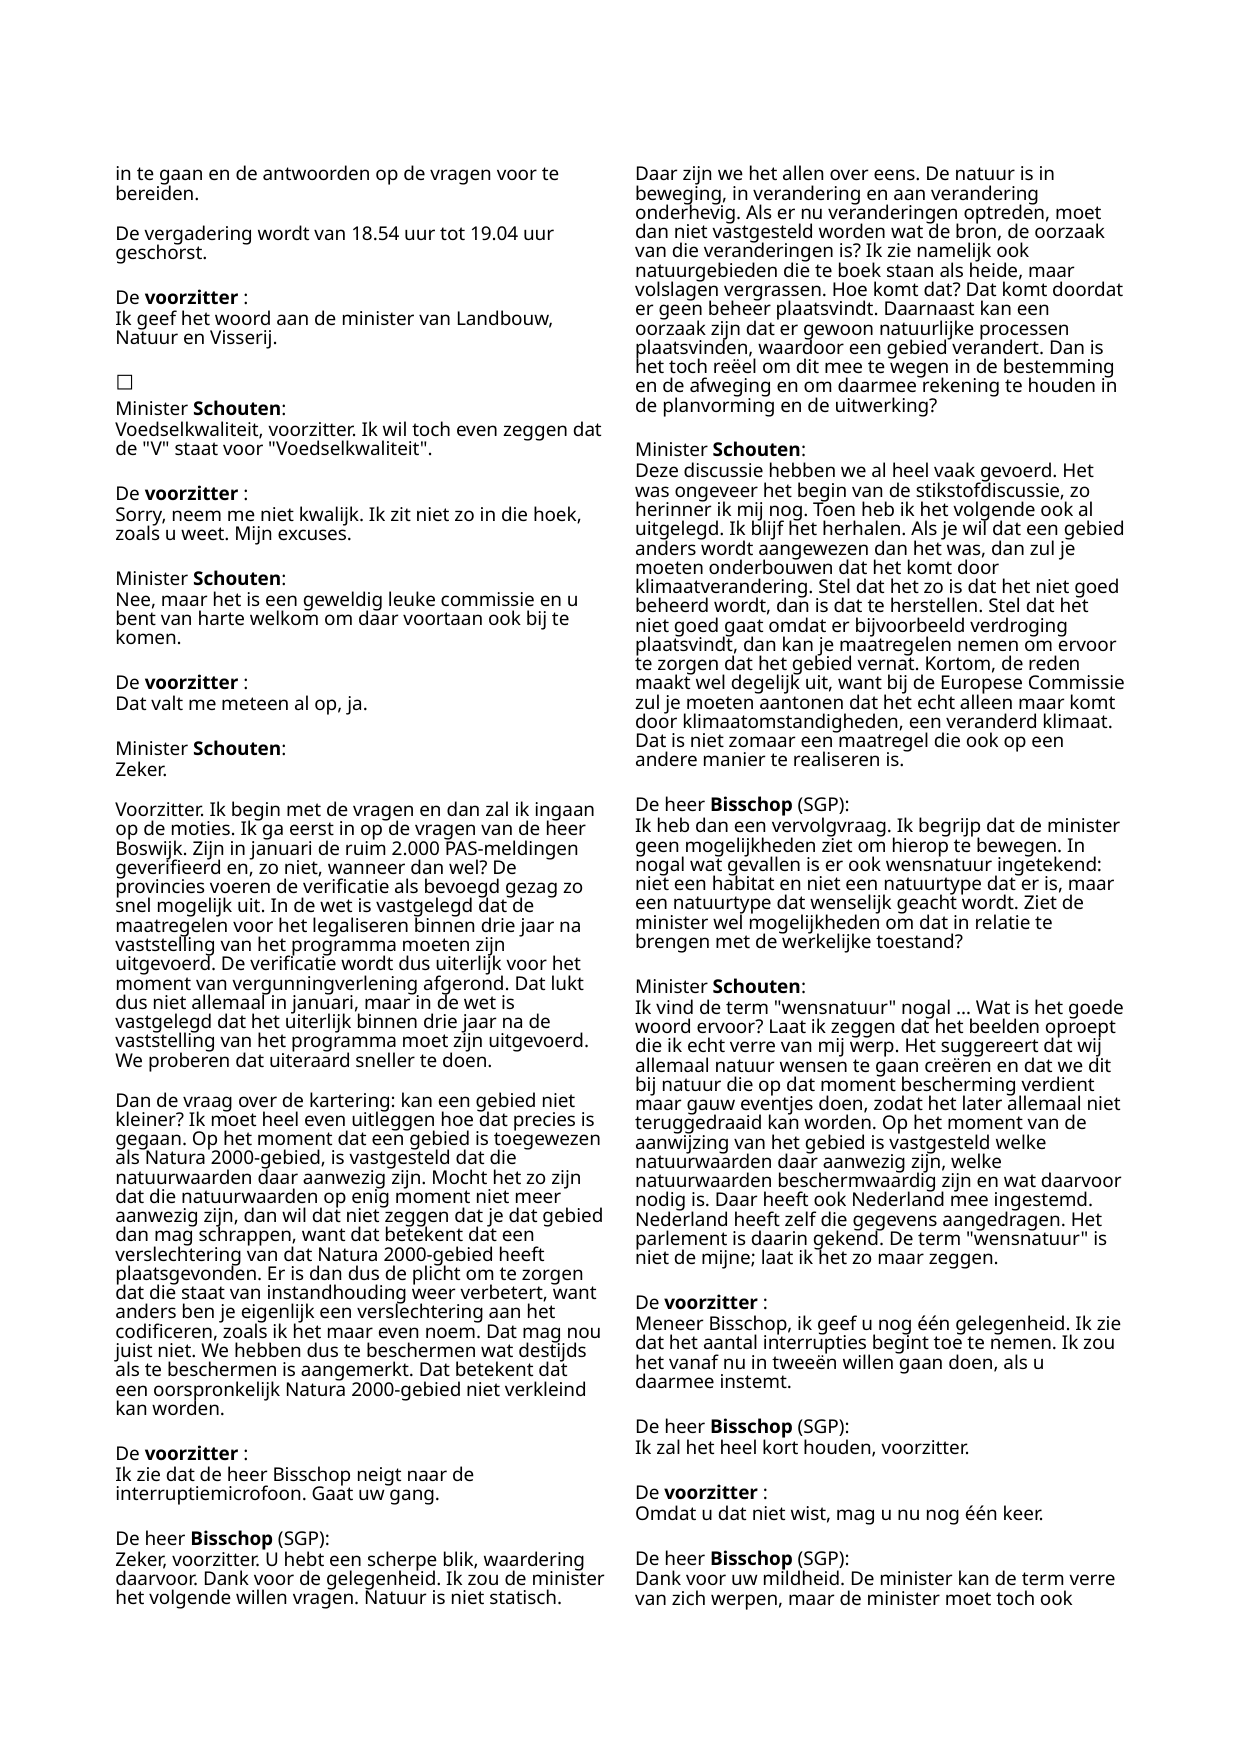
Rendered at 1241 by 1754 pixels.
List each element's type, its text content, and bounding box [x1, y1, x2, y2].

text Minister Schouten: [115, 395, 605, 421]
text Ik vind de term "wensnatuur" nogal … Wat is het goede woord ervoor? Laat ik zeggen dat het beelden oproept die ik echt verre van mij werp. Het suggereert dat wij allemaal natuur wensen te gaan creëren en dat we dit bij natuur die op dat moment bescherming verdient maar gauw eventjes doen, zodat het later allemaal niet teruggedraaid kan worden. Op het moment van de aanwijzing van het gebied is vastgesteld welke natuurwaarden daar aanwezig zijn, welke natuurwaarden beschermwaardig zijn en wat daarvoor nodig is. Daar heeft ook Nederland mee ingestemd. Nederland heeft zelf die gegevens aangedragen. Het parlement is daarin gekend. De term "wensnatuur" is niet de mijne; laat ik het zo maar zeggen. [635, 999, 1125, 1268]
text Sorry, neem me niet kwalijk. Ik zit niet zo in die hoek, zoals u weet. Mijn excuses. [115, 506, 605, 544]
text De voorzitter : [115, 669, 605, 695]
text ⬜ [115, 369, 605, 395]
text Ik heb dan een vervolgvraag. Ik begrijp dat de minister geen mogelijkheden ziet om hierop te bewegen. In nogal wat gevallen is er ook wensnatuur ingetekend: niet een habitat en niet een natuurtype dat er is, maar een natuurtype dat wenselijk geacht wordt. Ziet de minister wel mogelijkheden om dat in relatie te brengen met de werkelijke toestand? [635, 817, 1125, 952]
text De voorzitter : [115, 284, 605, 310]
text De heer Bisschop (SGP): [635, 792, 1125, 817]
text Daar zijn we het allen over eens. De natuur is in beweging, in verandering en aan verandering onderhevig. Als er nu veranderingen optreden, moet dan niet vastgesteld worden wat de bron, de oorzaak van die veranderingen is? Ik zie namelijk ook natuurgebieden die te boek staan als heide, maar volslagen vergrassen. Hoe komt dat? Dat komt doordat er geen beheer plaatsvindt. Daarnaast kan een oorzaak zijn dat er gewoon natuurlijke processen plaatsvinden, waardoor een gebied verandert. Dan is het toch reëel om dit mee te wegen in de bestemming en de afweging en om daarmee rekening te houden in de planvorming en de uitwerking? [635, 165, 1125, 416]
text Zeker, voorzitter. U hebt een scherpe blik, waardering daarvoor. Dank voor de gelegenheid. Ik zou de minister het volgende willen vragen. Natuur is niet statisch. [115, 1551, 605, 1609]
text De voorzitter : [635, 1289, 1125, 1315]
text De heer Bisschop (SGP): [635, 1545, 1125, 1570]
text in te gaan en de antwoorden op de vragen voor te bereiden. [115, 165, 605, 204]
text De voorzitter : [115, 1440, 605, 1466]
text Minister Schouten: [635, 973, 1125, 999]
text De heer Bisschop (SGP): [635, 1413, 1125, 1439]
text Voedselkwaliteit, voorzitter. Ik wil toch even zeggen dat de "V" staat voor "Voedselkwaliteit". [115, 421, 605, 459]
text Zeker. [115, 761, 605, 780]
text Ik zal het heel kort houden, voorzitter. [635, 1439, 1125, 1458]
text Dank voor uw mildheid. De minister kan de term verre van zich werpen, maar de minister moet toch ook [635, 1570, 1125, 1609]
text Ik geef het woord aan de minister van Landbouw, Natuur en Visserij. [115, 310, 605, 348]
text Dan de vraag over de kartering: kan een gebied niet kleiner? Ik moet heel even uitleggen hoe dat precies is gegaan. Op het moment dat een gebied is toegewezen als Natura 2000-gebied, is vastgesteld dat die natuurwaarden daar aanwezig zijn. Mocht het zo zijn dat die natuurwaarden op enig moment niet meer aanwezig zijn, dan wil dat niet zeggen dat je dat gebied dan mag schrappen, want dat betekent dat een verslechtering van dat Natura 2000-gebied heeft plaatsgevonden. Er is dan dus de plicht om te zorgen dat die staat van instandhouding weer verbetert, want anders ben je eigenlijk een verslechtering aan het codificeren, zoals ik het maar even noem. Dat mag nou juist niet. We hebben dus te beschermen wat destijds als te beschermen is aangemerkt. Dat betekent dat een oorspronkelijk Natura 2000-gebied niet verkleind kan worden. [115, 1092, 605, 1419]
text Dat valt me meteen al op, ja. [115, 695, 605, 714]
text De vergadering wordt van 18.54 uur tot 19.04 uur geschorst. [115, 225, 605, 263]
text De heer Bisschop (SGP): [115, 1525, 605, 1551]
text Minister Schouten: [115, 565, 605, 591]
text De voorzitter : [635, 1479, 1125, 1504]
text Minister Schouten: [115, 735, 605, 761]
text Deze discussie hebben we al heel vaak gevoerd. Het was ongeveer het begin van de stikstofdiscussie, zo herinner ik mij nog. Toen heb ik het volgende ook al uitgelegd. Ik blijf het herhalen. Als je wil dat een gebied anders wordt aangewezen dan het was, dan zul je moeten onderbouwen dat het komt door klimaatverandering. Stel dat het zo is dat het niet goed beheerd wordt, dan is dat te herstellen. Stel dat het niet goed gaat omdat er bijvoorbeeld verdroging plaatsvindt, dan kan je maatregelen nemen om ervoor te zorgen dat het gebied vernat. Kortom, de reden maakt wel degelijk uit, want bij de Europese Commissie zul je moeten aantonen dat het echt alleen maar komt door klimaatomstandigheden, een veranderd klimaat. Dat is niet zomaar een maatregel die ook op een andere manier te realiseren is. [635, 462, 1125, 771]
text Meneer Bisschop, ik geef u nog één gelegenheid. Ik zie dat het aantal interrupties begint toe te nemen. Ik zou het vanaf nu in tweeën willen gaan doen, als u daarmee instemt. [635, 1315, 1125, 1392]
text Nee, maar het is een geweldig leuke commissie en u bent van harte welkom om daar voortaan ook bij te komen. [115, 591, 605, 649]
text Voorzitter. Ik begin met de vragen en dan zal ik ingaan op de moties. Ik ga eerst in op de vragen van de heer Boswijk. Zijn in januari de ruim 2.000 PAS-meldingen geverifieerd en, zo niet, wanneer dan wel? De provincies voeren de verificatie als bevoegd gezag zo snel mogelijk uit. In de wet is vastgelegd dat de maatregelen voor het legaliseren binnen drie jaar na vaststelling van het programma moeten zijn uitgevoerd. De verificatie wordt dus uiterlijk voor het moment van vergunningverlening afgerond. Dat lukt dus niet allemaal in januari, maar in de wet is vastgelegd dat het uiterlijk binnen drie jaar na de vaststelling van het programma moet zijn uitgevoerd. We proberen dat uiteraard sneller te doen. [115, 801, 605, 1071]
text Minister Schouten: [635, 437, 1125, 462]
text Omdat u dat niet wist, mag u nu nog één keer. [635, 1504, 1125, 1524]
text Ik zie dat de heer Bisschop neigt naar de interruptiemicrofoon. Gaat uw gang. [115, 1466, 605, 1504]
text De voorzitter : [115, 480, 605, 506]
